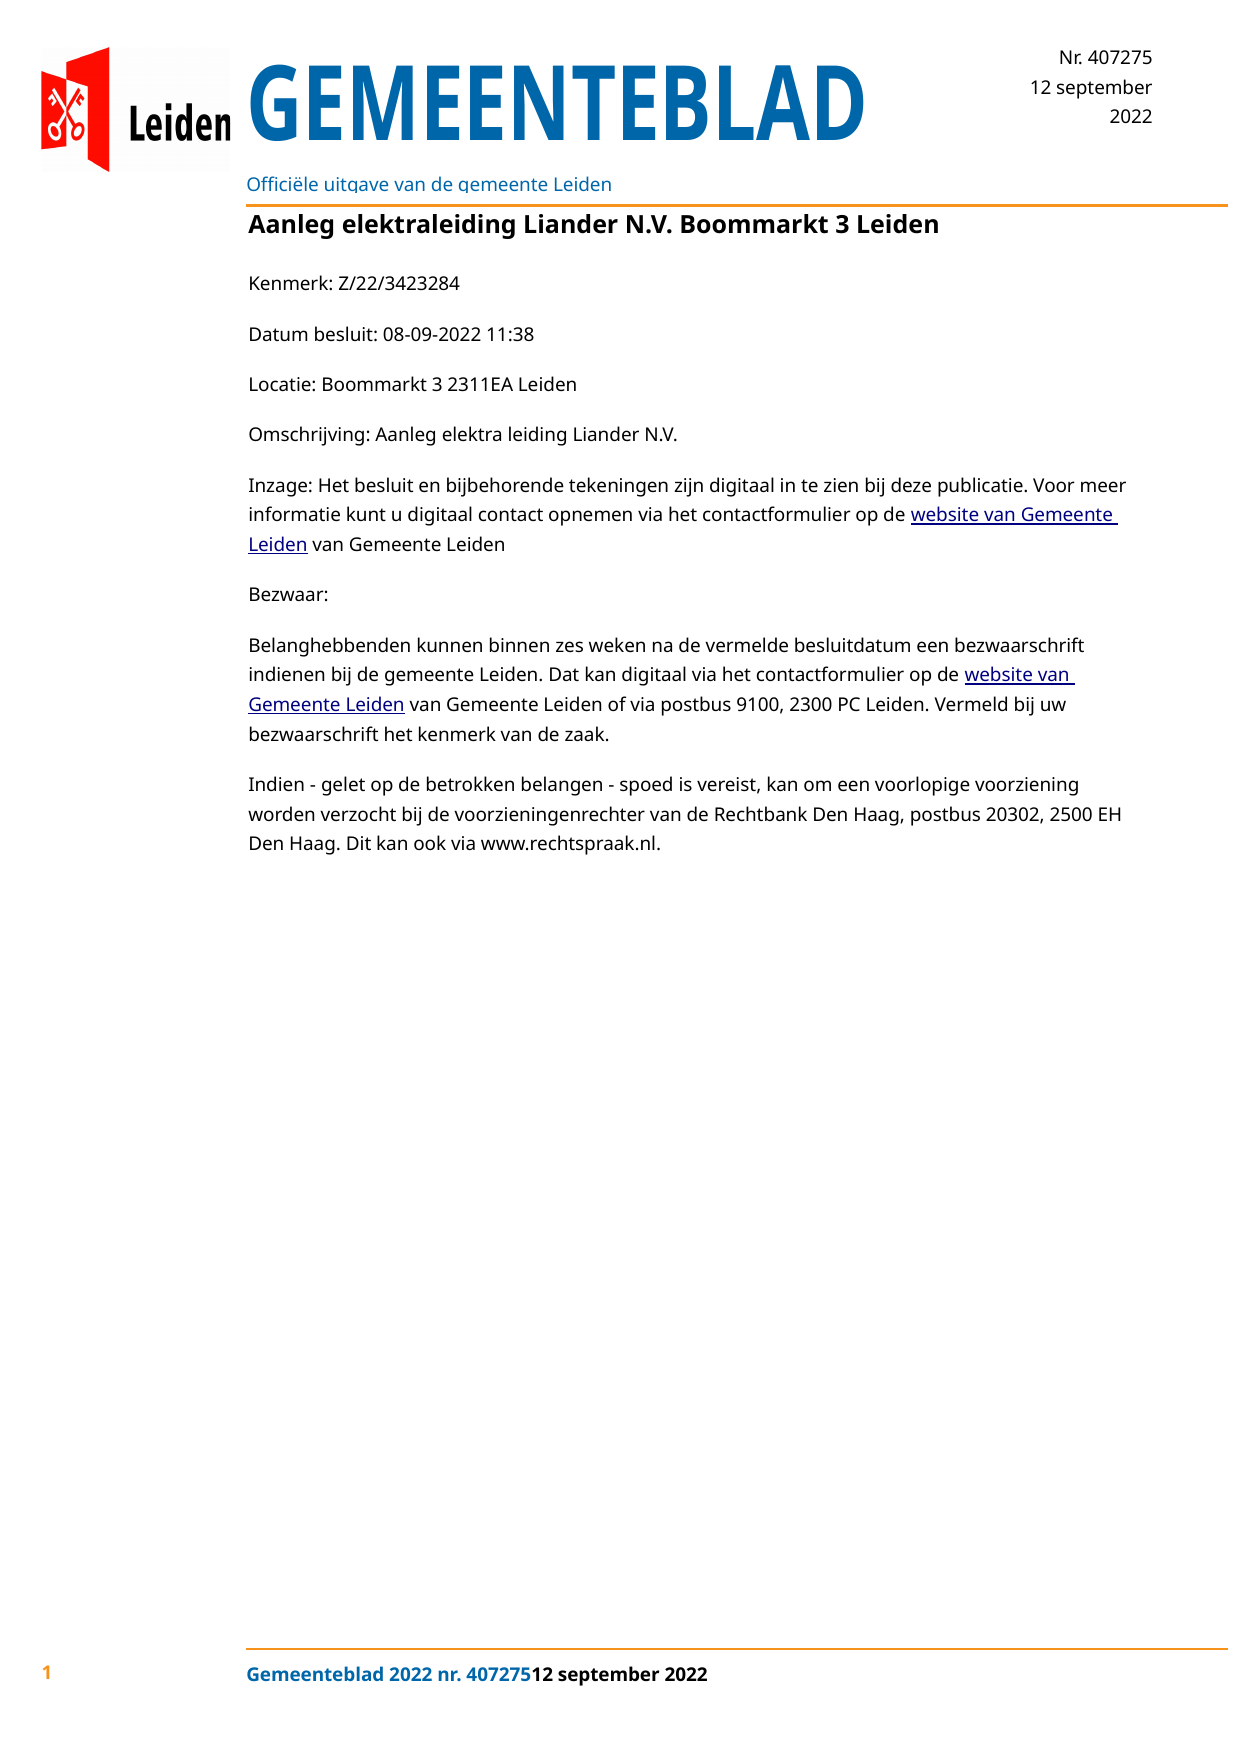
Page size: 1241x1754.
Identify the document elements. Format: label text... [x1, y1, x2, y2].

text Indien - gelet op de betrokken belangen - spoed is vereist, kan om een voorlopige voorziening worden verzocht bij de voorzieningenrechter van de Rechtbank Den Haag, postbus 20302, 2500 EH Den Haag. Dit kan ook via www.rechtspraak.nl. [248, 771, 1152, 856]
text Datum besluit: 08-09-2022 11:38 [248, 321, 1152, 346]
text Bezwaar: [248, 582, 1152, 607]
text Belanghebbenden kunnen binnen zes weken na de vermelde besluitdatum een bezwaarschrift indienen bij de gemeente Leiden. Dat kan digitaal via het contactformulier op de website van Gemeente Leiden van Gemeente Leiden of via postbus 9100, 2300 PC Leiden. Vermeld bij uw bezwaarschrift het kenmerk van de zaak. [248, 632, 1152, 746]
picture [41, 47, 231, 172]
text Aanleg elektraleiding Liander N.V. Boommarkt 3 Leiden [248, 207, 1152, 241]
text Locatie: Boommarkt 3 2311EA Leiden [248, 371, 1152, 397]
text Kenmerk: Z/22/3423284 [248, 270, 1152, 296]
text Inzage: Het besluit en bijbehorende tekeningen zijn digitaal in te zien bij deze publicatie. Voor meer informatie kunt u digitaal contact opnemen via het contactformulier op de website van Gemeente Leiden van Gemeente Leiden [248, 472, 1152, 557]
text Omschrijving: Aanleg elektra leiding Liander N.V. [248, 422, 1152, 447]
